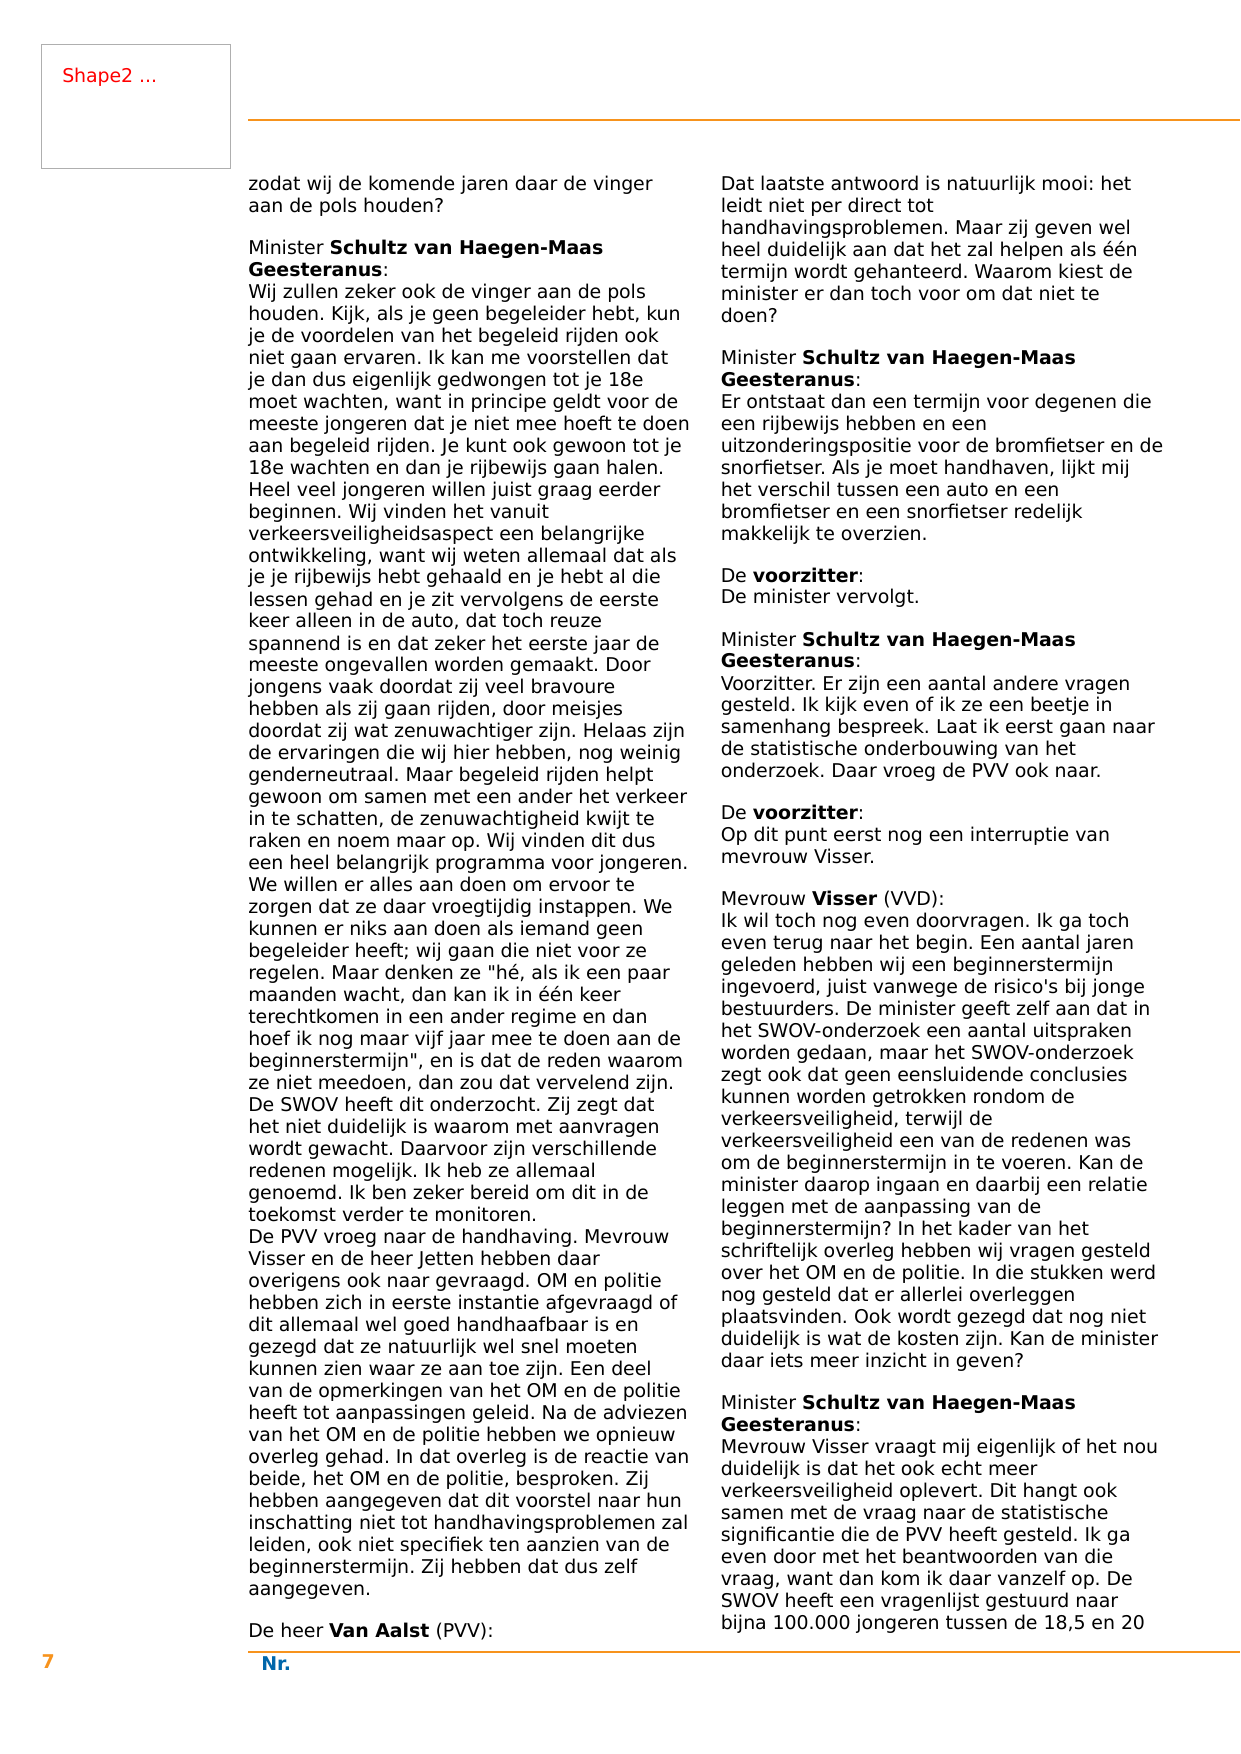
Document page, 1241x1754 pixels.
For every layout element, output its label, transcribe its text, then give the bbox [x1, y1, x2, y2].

text Er ontstaat dan een termijn voor degenen die een rijbewijs hebben en een uitzonderingspositie voor de bromfietser en de snorfietser. Als je moet handhaven, lijkt mij het verschil tussen een auto en een bromfietser en een snorfietser redelijk makkelijk te overzien. [721, 391, 1163, 544]
text De heer Van Aalst (PVV): [248, 1619, 691, 1641]
text Mevrouw Visser (VVD): [721, 888, 1163, 910]
text Minister Schultz van Haegen-Maas Geesteranus: [248, 237, 691, 281]
text Minister Schultz van Haegen-Maas Geesteranus: [721, 1392, 1163, 1436]
text Ik wil toch nog even doorvragen. Ik ga toch even terug naar het begin. Een aantal jaren geleden hebben wij een beginnerstermijn ingevoerd, juist vanwege de risico's bij jonge bestuurders. De minister geeft zelf aan dat in het SWOV-onderzoek een aantal uitspraken worden gedaan, maar het SWOV-onderzoek zegt ook dat geen eensluidende conclusies kunnen worden getrokken rondom de verkeersveiligheid, terwijl de verkeersveiligheid een van de redenen was om de beginnerstermijn in te voeren. Kan de minister daarop ingaan en daarbij een relatie leggen met de aanpassing van de beginnerstermijn? In het kader van het schriftelijk overleg hebben wij vragen gesteld over het OM en de politie. In die stukken werd nog gesteld dat er allerlei overleggen plaatsvinden. Ook wordt gezegd dat nog niet duidelijk is wat de kosten zijn. Kan de minister daar iets meer inzicht in geven? [721, 910, 1163, 1372]
text Op dit punt eerst nog een interruptie van mevrouw Visser. [721, 824, 1163, 868]
text Dat laatste antwoord is natuurlijk mooi: het leidt niet per direct tot handhavingsproblemen. Maar zij geven wel heel duidelijk aan dat het zal helpen als één termijn wordt gehanteerd. Waarom kiest de minister er dan toch voor om dat niet te doen? [721, 173, 1163, 327]
text Voorzitter. Er zijn een aantal andere vragen gesteld. Ik kijk even of ik ze een beetje in samenhang bespreek. Laat ik eerst gaan naar de statistische onderbouwing van het onderzoek. Daar vroeg de PVV ook naar. [721, 672, 1163, 782]
text Wij zullen zeker ook de vinger aan de pols houden. Kijk, als je geen begeleider hebt, kun je de voordelen van het begeleid rijden ook niet gaan ervaren. Ik kan me voorstellen dat je dan dus eigenlijk gedwongen tot je 18e moet wachten, want in principe geldt voor de meeste jongeren dat je niet mee hoeft te doen aan begeleid rijden. Je kunt ook gewoon tot je 18e wachten en dan je rijbewijs gaan halen. Heel veel jongeren willen juist graag eerder beginnen. Wij vinden het vanuit verkeersveiligheidsaspect een belangrijke ontwikkeling, want wij weten allemaal dat als je je rijbewijs hebt gehaald en je hebt al die lessen gehad en je zit vervolgens de eerste keer alleen in de auto, dat toch reuze spannend is en dat zeker het eerste jaar de meeste ongevallen worden gemaakt. Door jongens vaak doordat zij veel bravoure hebben als zij gaan rijden, door meisjes doordat zij wat zenuwachtiger zijn. Helaas zijn de ervaringen die wij hier hebben, nog weinig genderneutraal. Maar begeleid rijden helpt gewoon om samen met een ander het verkeer in te schatten, de zenuwachtigheid kwijt te raken en noem maar op. Wij vinden dit dus een heel belangrijk programma voor jongeren. We willen er alles aan doen om ervoor te zorgen dat ze daar vroegtijdig instappen. We kunnen er niks aan doen als iemand geen begeleider heeft; wij gaan die niet voor ze regelen. Maar denken ze "hé, als ik een paar maanden wacht, dan kan ik in één keer terechtkomen in een ander regime en dan hoef ik nog maar vijf jaar mee te doen aan de beginnerstermijn", en is dat de reden waarom ze niet meedoen, dan zou dat vervelend zijn. De SWOV heeft dit onderzocht. Zij zegt dat het niet duidelijk is waarom met aanvragen wordt gewacht. Daarvoor zijn verschillende redenen mogelijk. Ik heb ze allemaal genoemd. Ik ben zeker bereid om dit in de toekomst verder te monitoren. [248, 281, 691, 1226]
text Minister Schultz van Haegen-Maas Geesteranus: [721, 628, 1163, 672]
text Minister Schultz van Haegen-Maas Geesteranus: [721, 347, 1163, 391]
text zodat wij de komende jaren daar de vinger aan de pols houden? [248, 173, 691, 217]
text Mevrouw Visser vraagt mij eigenlijk of het nou duidelijk is dat het ook echt meer verkeersveiligheid oplevert. Dit hangt ook samen met de vraag naar de statistische significantie die de PVV heeft gesteld. Ik ga even door met het beantwoorden van die vraag, want dan kom ik daar vanzelf op. De SWOV heeft een vragenlijst gestuurd naar bijna 100.000 jongeren tussen de 18,5 en 20 [721, 1436, 1163, 1633]
text De PVV vroeg naar de handhaving. Mevrouw Visser en de heer Jetten hebben daar overigens ook naar gevraagd. OM en politie hebben zich in eerste instantie afgevraagd of dit allemaal wel goed handhaafbaar is en gezegd dat ze natuurlijk wel snel moeten kunnen zien waar ze aan toe zijn. Een deel van de opmerkingen van het OM en de politie heeft tot aanpassingen geleid. Na de adviezen van het OM en de politie hebben we opnieuw overleg gehad. In dat overleg is de reactie van beide, het OM en de politie, besproken. Zij hebben aangegeven dat dit voorstel naar hun inschatting niet tot handhavingsproblemen zal leiden, ook niet specifiek ten aanzien van de beginnerstermijn. Zij hebben dat dus zelf aangegeven. [248, 1226, 691, 1599]
text De voorzitter: [721, 564, 1163, 586]
text De minister vervolgt. [721, 586, 1163, 608]
text De voorzitter: [721, 802, 1163, 824]
